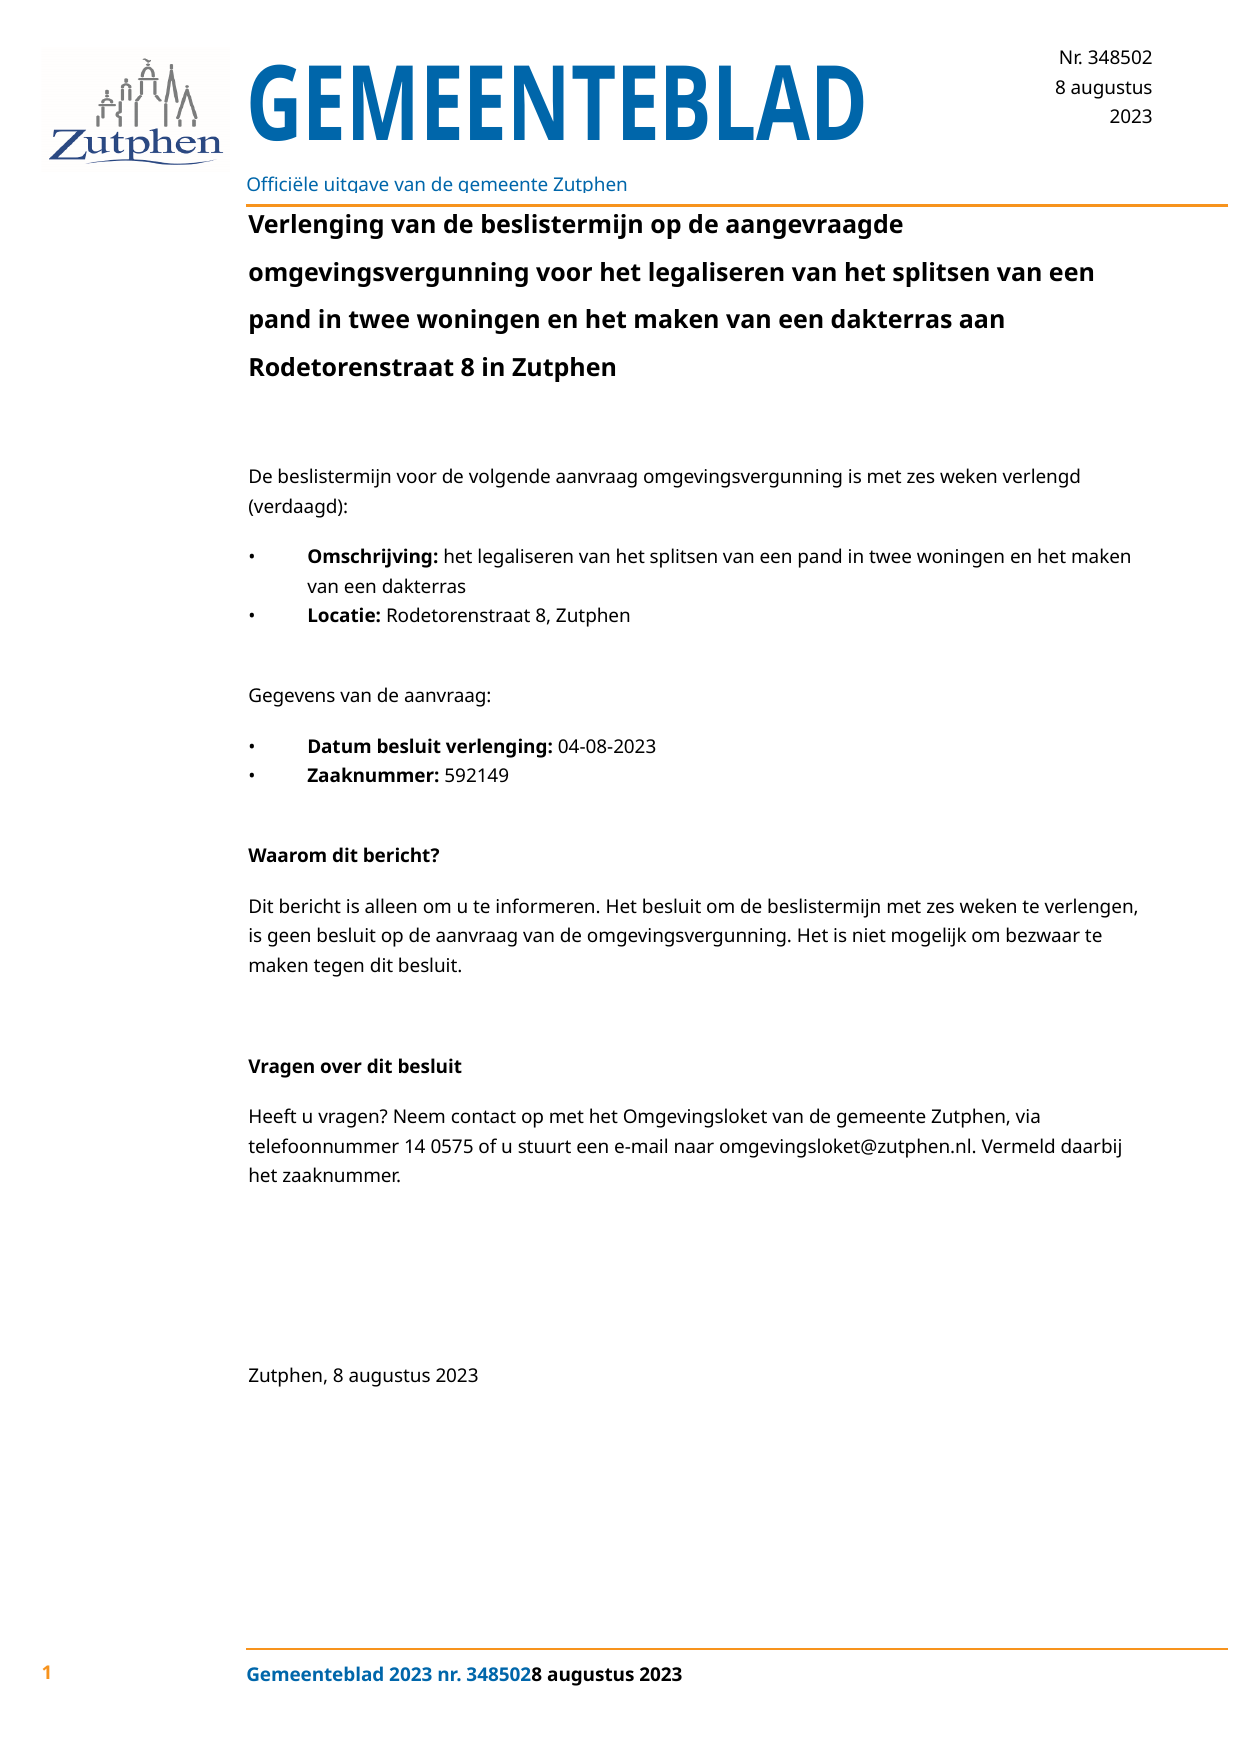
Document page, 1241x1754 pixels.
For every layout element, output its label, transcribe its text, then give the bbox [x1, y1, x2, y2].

list Omschrijving: het legaliseren van het splitsen van een pand in twee woningen en het maken van een dakterras [248, 543, 1152, 599]
text De beslistermijn voor de volgende aanvraag omgevingsvergunning is met zes weken verlengd (verdaagd): [248, 463, 1152, 519]
text Gegevens van de aanvraag: [248, 683, 1152, 708]
list Datum besluit verlenging: 04-08-2023 [248, 733, 1152, 759]
list Locatie: Rodetorenstraat 8, Zutphen [248, 603, 1152, 628]
text Dit bericht is alleen om u te informeren. Het besluit om de beslistermijn met zes weken te verlengen, is geen besluit op de aanvraag van de omgevingsvergunning. Het is niet mogelijk om bezwaar te maken tegen dit besluit. [248, 893, 1152, 978]
list Zaaknummer: 592149 [248, 763, 1152, 788]
text Zutphen, 8 augustus 2023 [248, 1362, 1152, 1387]
text Vragen over dit besluit [248, 1053, 1152, 1079]
text Verlenging van de beslistermijn op de aangevraagde omgevingsvergunning voor het legaliseren van het splitsen van een pand in twee woningen en het maken van een dakterras aan Rodetorenstraat 8 in Zutphen [248, 207, 1152, 384]
text Waarom dit bericht? [248, 843, 1152, 868]
text Heeft u vragen? Neem contact op met het Omgevingsloket van de gemeente Zutphen, via telefoonnummer 14 0575 of u stuurt een e-mail naar omgevingsloket@zutphen.nl. Vermeld daarbij het zaaknummer. [248, 1103, 1152, 1188]
picture [41, 47, 231, 172]
